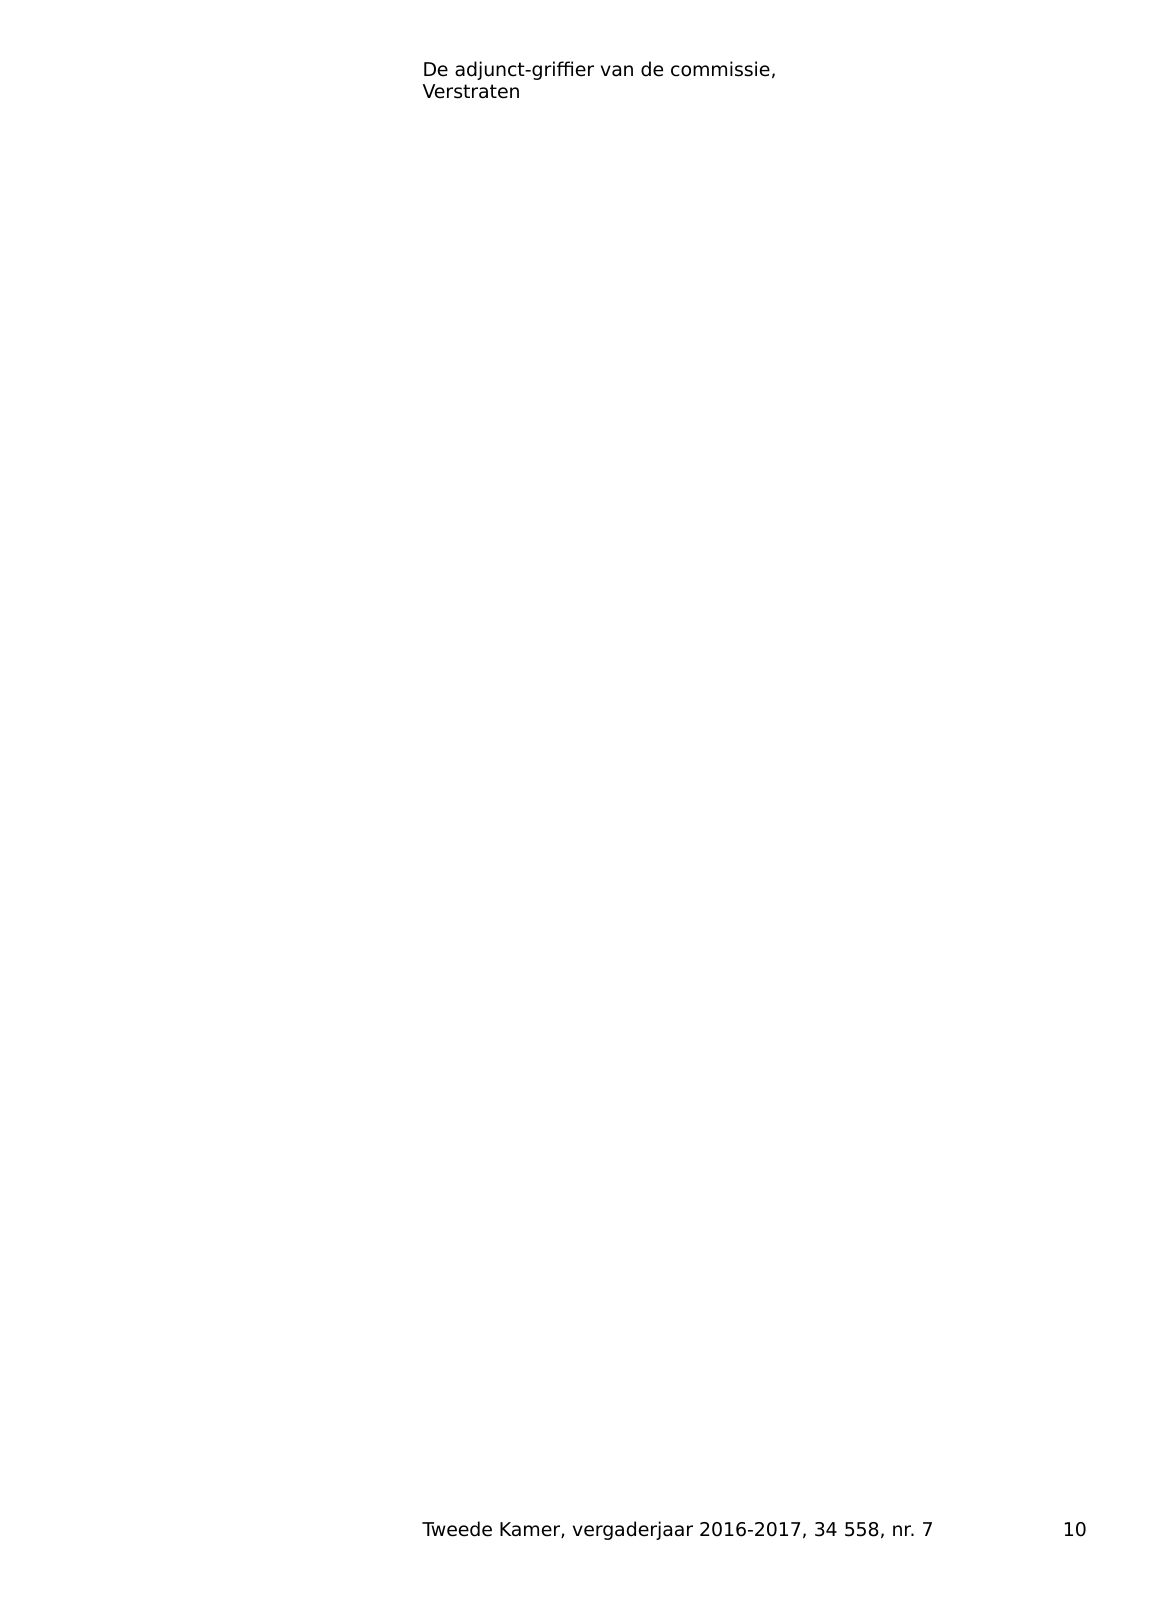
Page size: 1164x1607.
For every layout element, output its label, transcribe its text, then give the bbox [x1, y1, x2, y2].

text De adjunct-griffier van de commissie, Verstraten [422, 59, 1087, 103]
